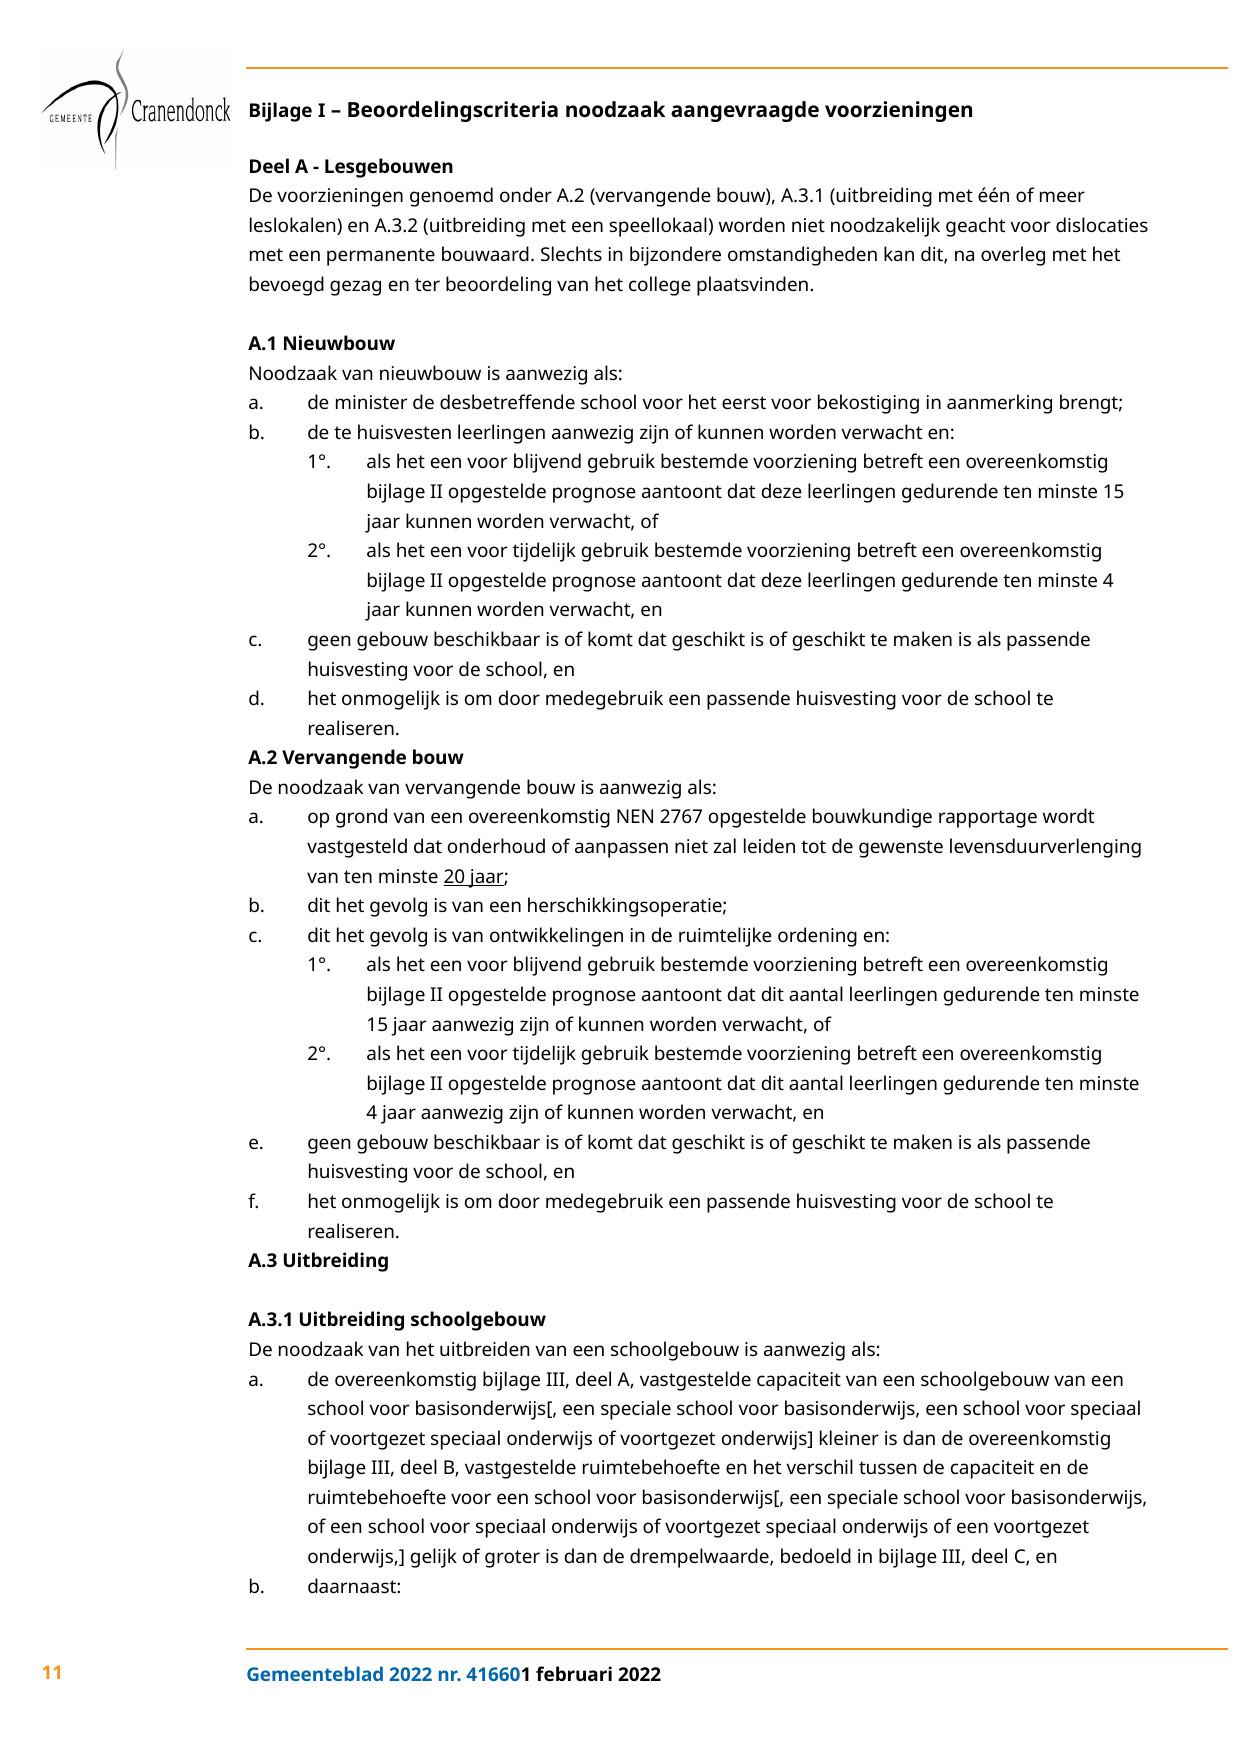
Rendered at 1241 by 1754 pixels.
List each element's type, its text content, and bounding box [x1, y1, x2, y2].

text De noodzaak van het uitbreiden van een schoolgebouw is aanwezig als: [248, 1336, 1152, 1362]
list op grond van een overeenkomstig NEN 2767 opgestelde bouwkundige rapportage wordt vastgesteld dat onderhoud of aanpassen niet zal leiden tot de gewenste levensduurverlenging van ten minste 20 jaar; [248, 804, 1152, 889]
list als het een voor tijdelijk gebruik bestemde voorziening betreft een overeenkomstig bijlage II opgestelde prognose aantoont dat dit aantal leerlingen gedurende ten minste 4 jaar aanwezig zijn of kunnen worden verwacht, en [307, 1040, 1152, 1125]
text Deel A - Lesgebouwen [248, 153, 1152, 179]
list het onmogelijk is om door medegebruik een passende huisvesting voor de school te realiseren. [248, 685, 1152, 741]
picture [41, 47, 231, 172]
list het onmogelijk is om door medegebruik een passende huisvesting voor de school te realiseren. [248, 1188, 1152, 1244]
list als het een voor blijvend gebruik bestemde voorziening betreft een overeenkomstig bijlage II opgestelde prognose aantoont dat deze leerlingen gedurende ten minste 15 jaar kunnen worden verwacht, of [307, 449, 1152, 534]
text Bijlage I – Beoordelingscriteria noodzaak aangevraagde voorzieningen [248, 95, 1152, 123]
text De voorzieningen genoemd onder A.2 (vervangende bouw), A.3.1 (uitbreiding met één of meer leslokalen) en A.3.2 (uitbreiding met een speellokaal) worden niet noodzakelijk geacht voor dislocaties met een permanente bouwaard. Slechts in bijzondere omstandigheden kan dit, na overleg met het bevoegd gezag en ter beoordeling van het college plaatsvinden. [248, 182, 1152, 297]
list de overeenkomstig bijlage III, deel A, vastgestelde capaciteit van een schoolgebouw van een school voor basisonderwijs[, een speciale school voor basisonderwijs, een school voor speciaal of voortgezet speciaal onderwijs of voortgezet onderwijs] kleiner is dan de overeenkomstig bijlage III, deel B, vastgestelde ruimtebehoefte en het verschil tussen de capaciteit en de ruimtebehoefte voor een school voor basisonderwijs[, een speciale school voor basisonderwijs, of een school voor speciaal onderwijs of voortgezet speciaal onderwijs of een voortgezet onderwijs,] gelijk of groter is dan de drempelwaarde, bedoeld in bijlage III, deel C, en [248, 1366, 1152, 1569]
list de minister de desbetreffende school voor het eerst voor bekostiging in aanmerking brengt; [248, 389, 1152, 415]
list geen gebouw beschikbaar is of komt dat geschikt is of geschikt te maken is als passende huisvesting voor de school, en [248, 1129, 1152, 1184]
text A.1 Nieuwbouw [248, 330, 1152, 356]
text A.3.1 Uitbreiding schoolgebouw [248, 1307, 1152, 1332]
list als het een voor blijvend gebruik bestemde voorziening betreft een overeenkomstig bijlage II opgestelde prognose aantoont dat dit aantal leerlingen gedurende ten minste 15 jaar aanwezig zijn of kunnen worden verwacht, of [307, 952, 1152, 1037]
list dit het gevolg is van een herschikkingsoperatie; [248, 892, 1152, 918]
text A.3 Uitbreiding [248, 1247, 1152, 1273]
list geen gebouw beschikbaar is of komt dat geschikt is of geschikt te maken is als passende huisvesting voor de school, en [248, 626, 1152, 682]
text A.2 Vervangende bouw [248, 744, 1152, 770]
list de te huisvesten leerlingen aanwezig zijn of kunnen worden verwacht en: [248, 419, 1152, 445]
list dit het gevolg is van ontwikkelingen in de ruimtelijke ordening en: [248, 922, 1152, 948]
text Noodzaak van nieuwbouw is aanwezig als: [248, 360, 1152, 386]
list als het een voor tijdelijk gebruik bestemde voorziening betreft een overeenkomstig bijlage II opgestelde prognose aantoont dat deze leerlingen gedurende ten minste 4 jaar kunnen worden verwacht, en [307, 537, 1152, 622]
text De noodzaak van vervangende bouw is aanwezig als: [248, 774, 1152, 800]
list daarnaast: [248, 1573, 1152, 1599]
